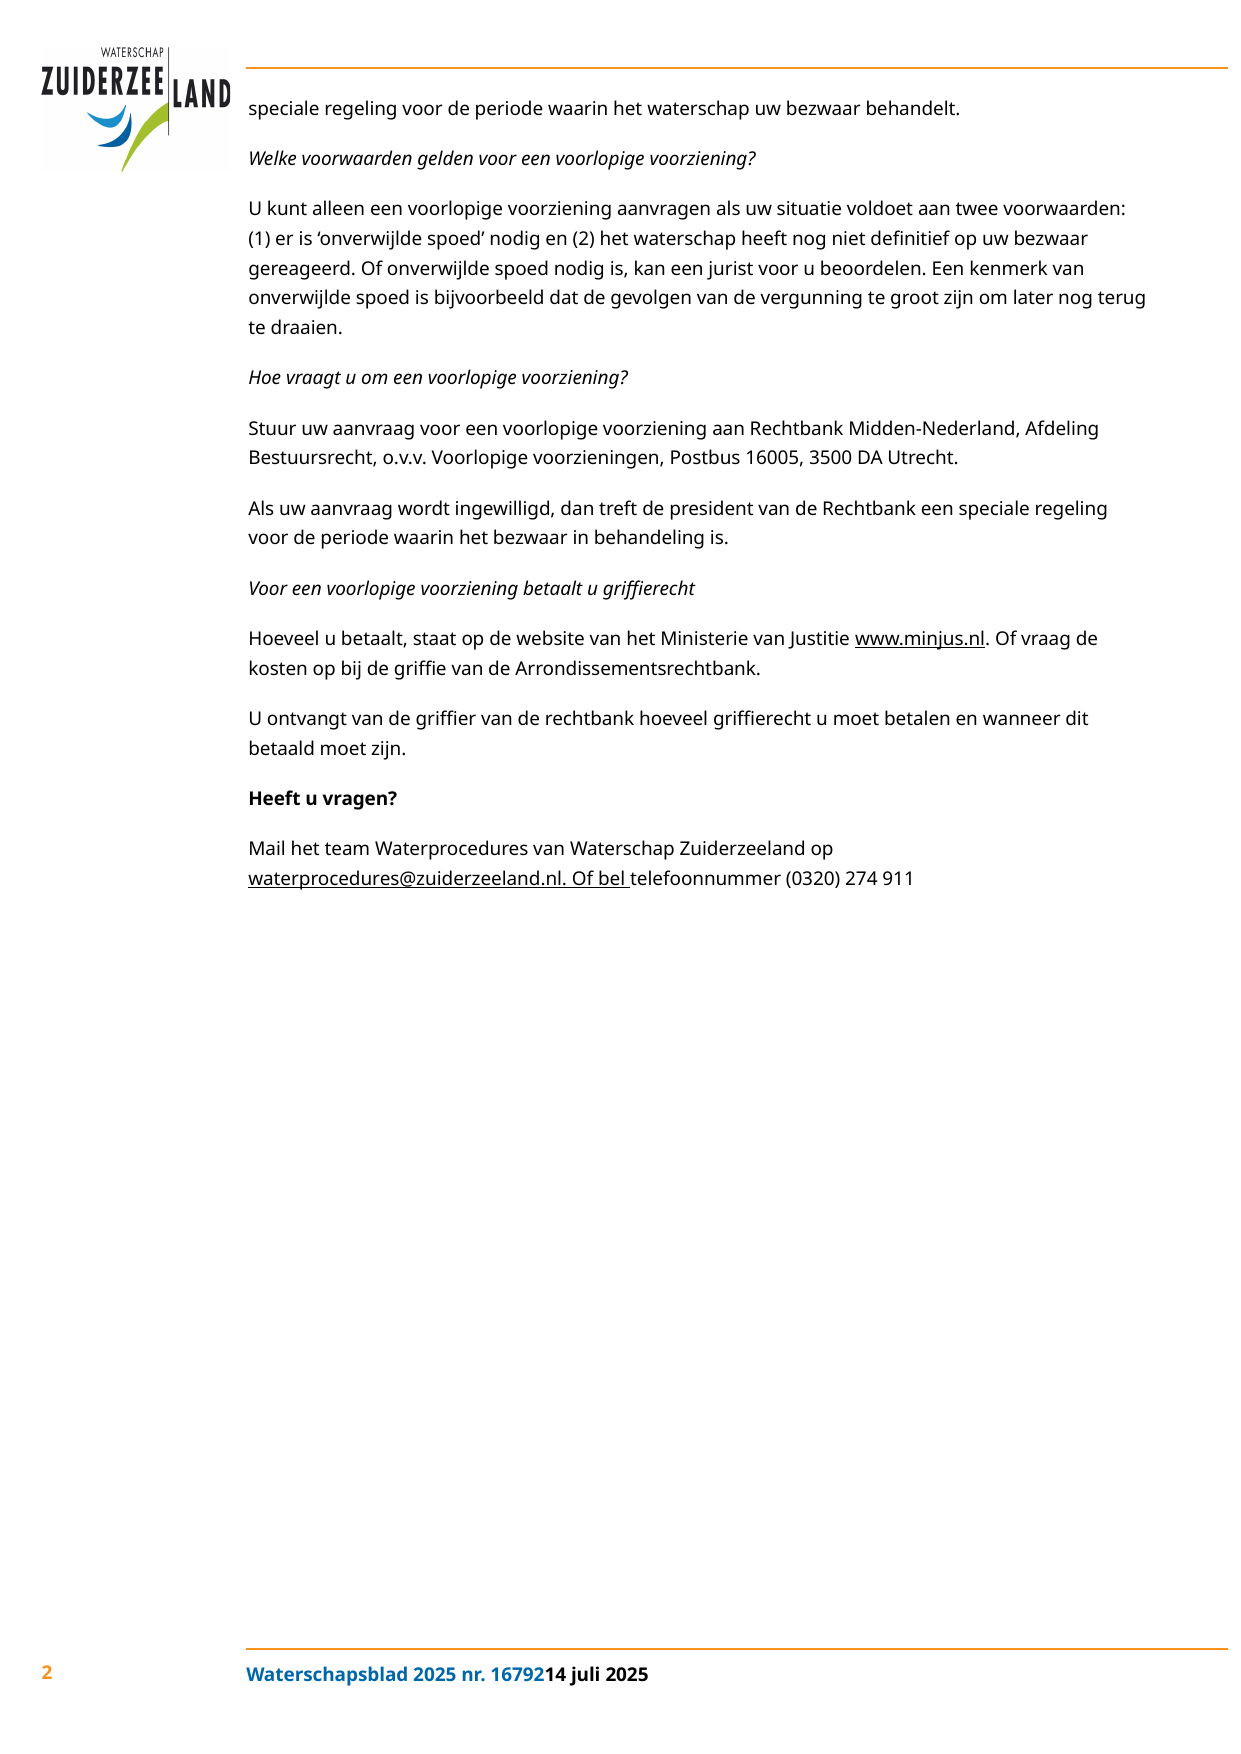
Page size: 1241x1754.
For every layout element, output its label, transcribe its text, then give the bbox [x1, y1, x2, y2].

text U kunt alleen een voorlopige voorziening aanvragen als uw situatie voldoet aan twee voorwaarden: (1) er is ‘onverwijlde spoed’ nodig en (2) het waterschap heeft nog niet definitief op uw bezwaar gereageerd. Of onverwijlde spoed nodig is, kan een jurist voor u beoordelen. Een kenmerk van onverwijlde spoed is bijvoorbeeld dat de gevolgen van de vergunning te groot zijn om later nog terug te draaien. [248, 196, 1152, 340]
text Hoeveel u betaalt, staat op de website van het Ministerie van Justitie www.minjus.nl. Of vraag de kosten op bij de griffie van de Arrondissementsrechtbank. [248, 625, 1152, 681]
text Welke voorwaarden gelden voor een voorlopige voorziening? [248, 145, 1152, 171]
text Hoe vraagt u om een voorlopige voorziening? [248, 364, 1152, 390]
text Mail het team Waterprocedures van Waterschap Zuiderzeeland op waterprocedures@zuiderzeeland.nl. Of bel telefoonnummer (0320) 274 911 [248, 836, 1152, 891]
picture [41, 47, 231, 172]
text speciale regeling voor de periode waarin het waterschap uw bezwaar behandelt. [248, 95, 1152, 121]
text Stuur uw aanvraag voor een voorlopige voorziening aan Rechtbank Midden-Nederland, Afdeling Bestuursrecht, o.v.v. Voorlopige voorzieningen, Postbus 16005, 3500 DA Utrecht. [248, 415, 1152, 470]
text Als uw aanvraag wordt ingewilligd, dan treft de president van de Rechtbank een speciale regeling voor de periode waarin het bezwaar in behandeling is. [248, 495, 1152, 550]
text Voor een voorlopige voorziening betaalt u griffierecht [248, 575, 1152, 601]
text U ontvangt van de griffier van de rechtbank hoeveel griffierecht u moet betalen en wanneer dit betaald moet zijn. [248, 705, 1152, 761]
text Heeft u vragen? [248, 785, 1152, 811]
